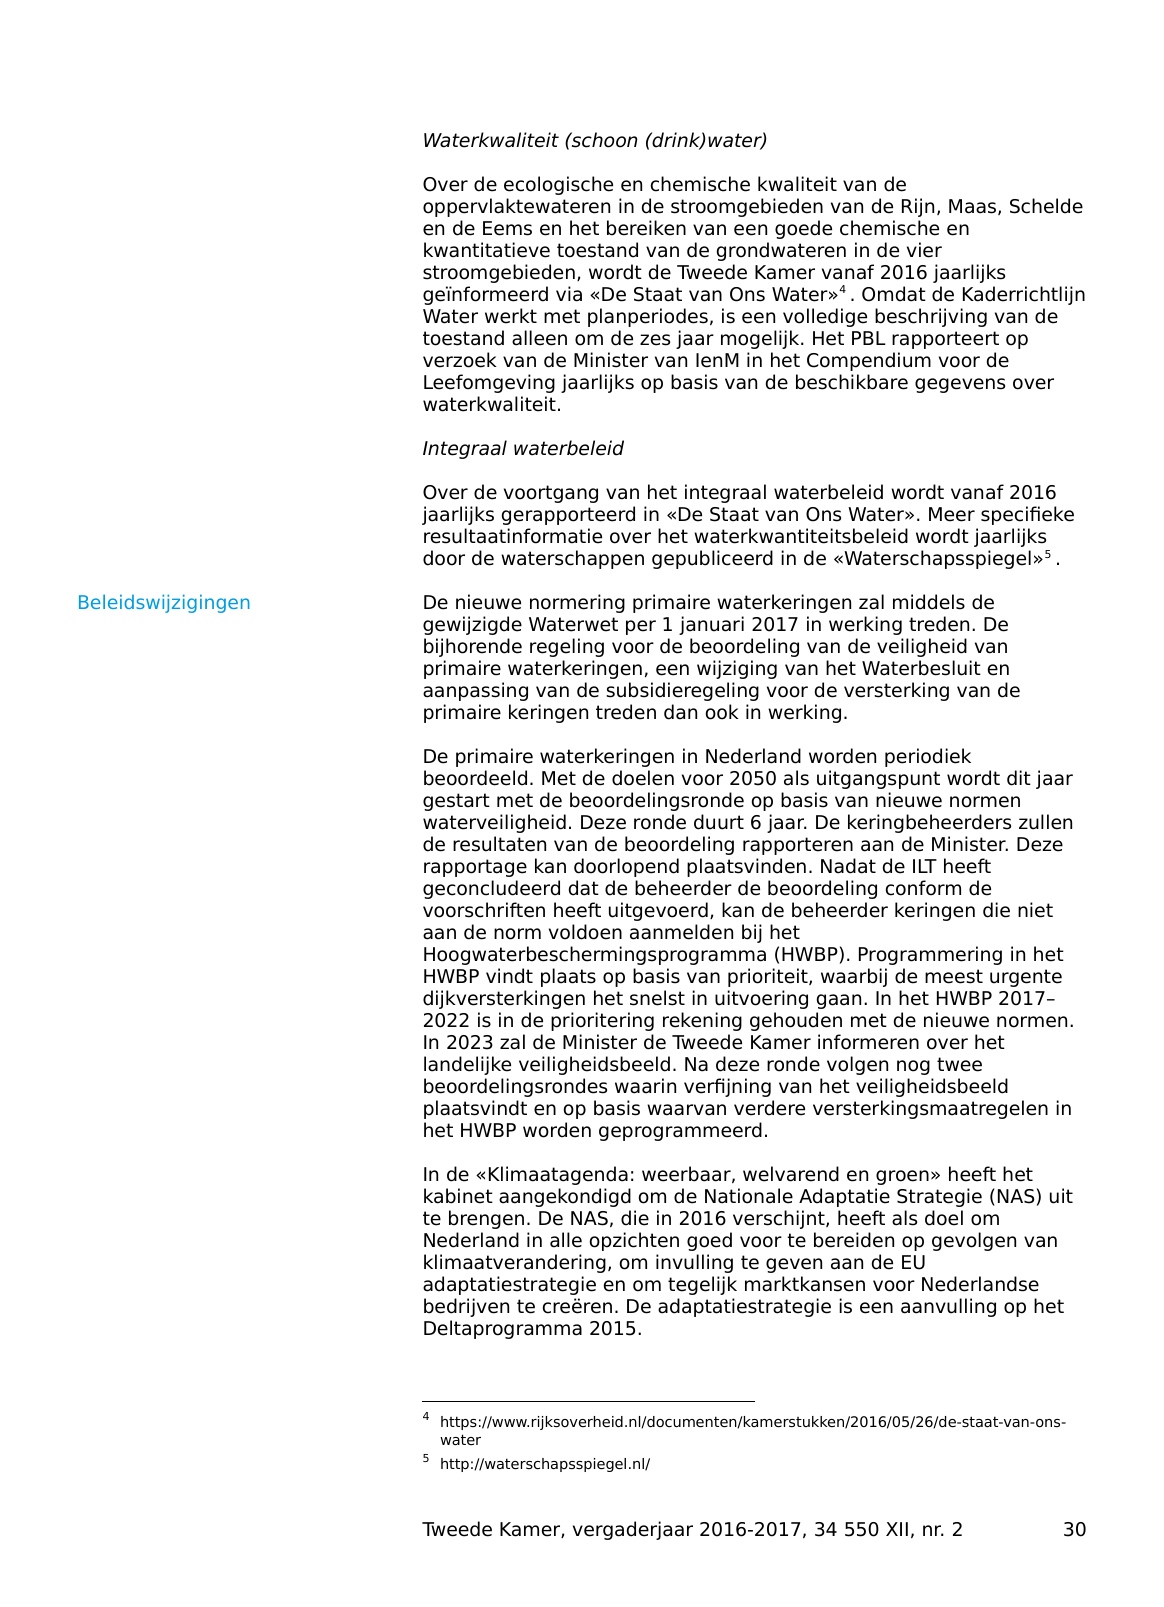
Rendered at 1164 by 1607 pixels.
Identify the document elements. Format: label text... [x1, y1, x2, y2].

text Over de ecologische en chemische kwaliteit van de oppervlaktewateren in de stroomgebieden van de Rijn, Maas, Schelde en de Eems en het bereiken van een goede chemische en kwantitatieve toestand van de grondwateren in de vier stroomgebieden, wordt de Tweede Kamer vanaf 2016 jaarlijks geïnformeerd via «De Staat van Ons Water». Omdat de Kaderrichtlijn Water werkt met planperiodes, is een volledige beschrijving van de toestand alleen om de zes jaar mogelijk. Het PBL rapporteert op verzoek van de Minister van IenM in het Compendium voor de Leefomgeving jaarlijks op basis van de beschikbare gegevens over waterkwaliteit. [422, 174, 1087, 416]
text De nieuwe normering primaire waterkeringen zal middels de gewijzigde Waterwet per 1 januari 2017 in werking treden. De bijhorende regeling voor de beoordeling van de veiligheid van primaire waterkeringen, een wijziging van het Waterbesluit en aanpassing van de subsidieregeling voor de versterking van de primaire keringen treden dan ook in werking. [422, 592, 1087, 724]
text De primaire waterkeringen in Nederland worden periodiek beoordeeld. Met de doelen voor 2050 als uitgangspunt wordt dit jaar gestart met de beoordelingsronde op basis van nieuwe normen waterveiligheid. Deze ronde duurt 6 jaar. De keringbeheerders zullen de resultaten van de beoordeling rapporteren aan de Minister. Deze rapportage kan doorlopend plaatsvinden. Nadat de ILT heeft geconcludeerd dat de beheerder de beoordeling conform de voorschriften heeft uitgevoerd, kan de beheerder keringen die niet aan de norm voldoen aanmelden bij het Hoogwaterbeschermingsprogramma (HWBP). Programmering in het HWBP vindt plaats op basis van prioriteit, waarbij de meest urgente dijkversterkingen het snelst in uitvoering gaan. In het HWBP 2017–2022 is in de prioritering rekening gehouden met de nieuwe normen. In 2023 zal de Minister de Tweede Kamer informeren over het landelijke veiligheidsbeeld. Na deze ronde volgen nog twee beoordelingsrondes waarin verfijning van het veiligheidsbeeld plaatsvindt en op basis waarvan verdere versterkingsmaatregelen in het HWBP worden geprogrammeerd. [422, 746, 1087, 1142]
subtitle Waterkwaliteit (schoon (drink)water) [422, 130, 1087, 152]
subtitle Integraal waterbeleid [422, 438, 1087, 460]
text http://waterschapsspiegel.nl/ [422, 1452, 1087, 1474]
text In de «Klimaatagenda: weerbaar, welvarend en groen» heeft het kabinet aangekondigd om de Nationale Adaptatie Strategie (NAS) uit te brengen. De NAS, die in 2016 verschijnt, heeft als doel om Nederland in alle opzichten goed voor te bereiden op gevolgen van klimaatverandering, om invulling te geven aan de EU adaptatiestrategie en om tegelijk marktkansen voor Nederlandse bedrijven te creëren. De adaptatiestrategie is een aanvulling op het Deltaprogramma 2015. [422, 1164, 1087, 1340]
text https://www.rijksoverheid.nl/documenten/kamerstukken/2016/05/26/de-staat-van-ons-water [422, 1410, 1087, 1449]
text Over de voortgang van het integraal waterbeleid wordt vanaf 2016 jaarlijks gerapporteerd in «De Staat van Ons Water». Meer specifieke resultaatinformatie over het waterkwantiteitsbeleid wordt jaarlijks door de waterschappen gepubliceerd in de «Waterschapsspiegel». [422, 482, 1087, 570]
text Beleidswijzigingen [77, 592, 399, 614]
